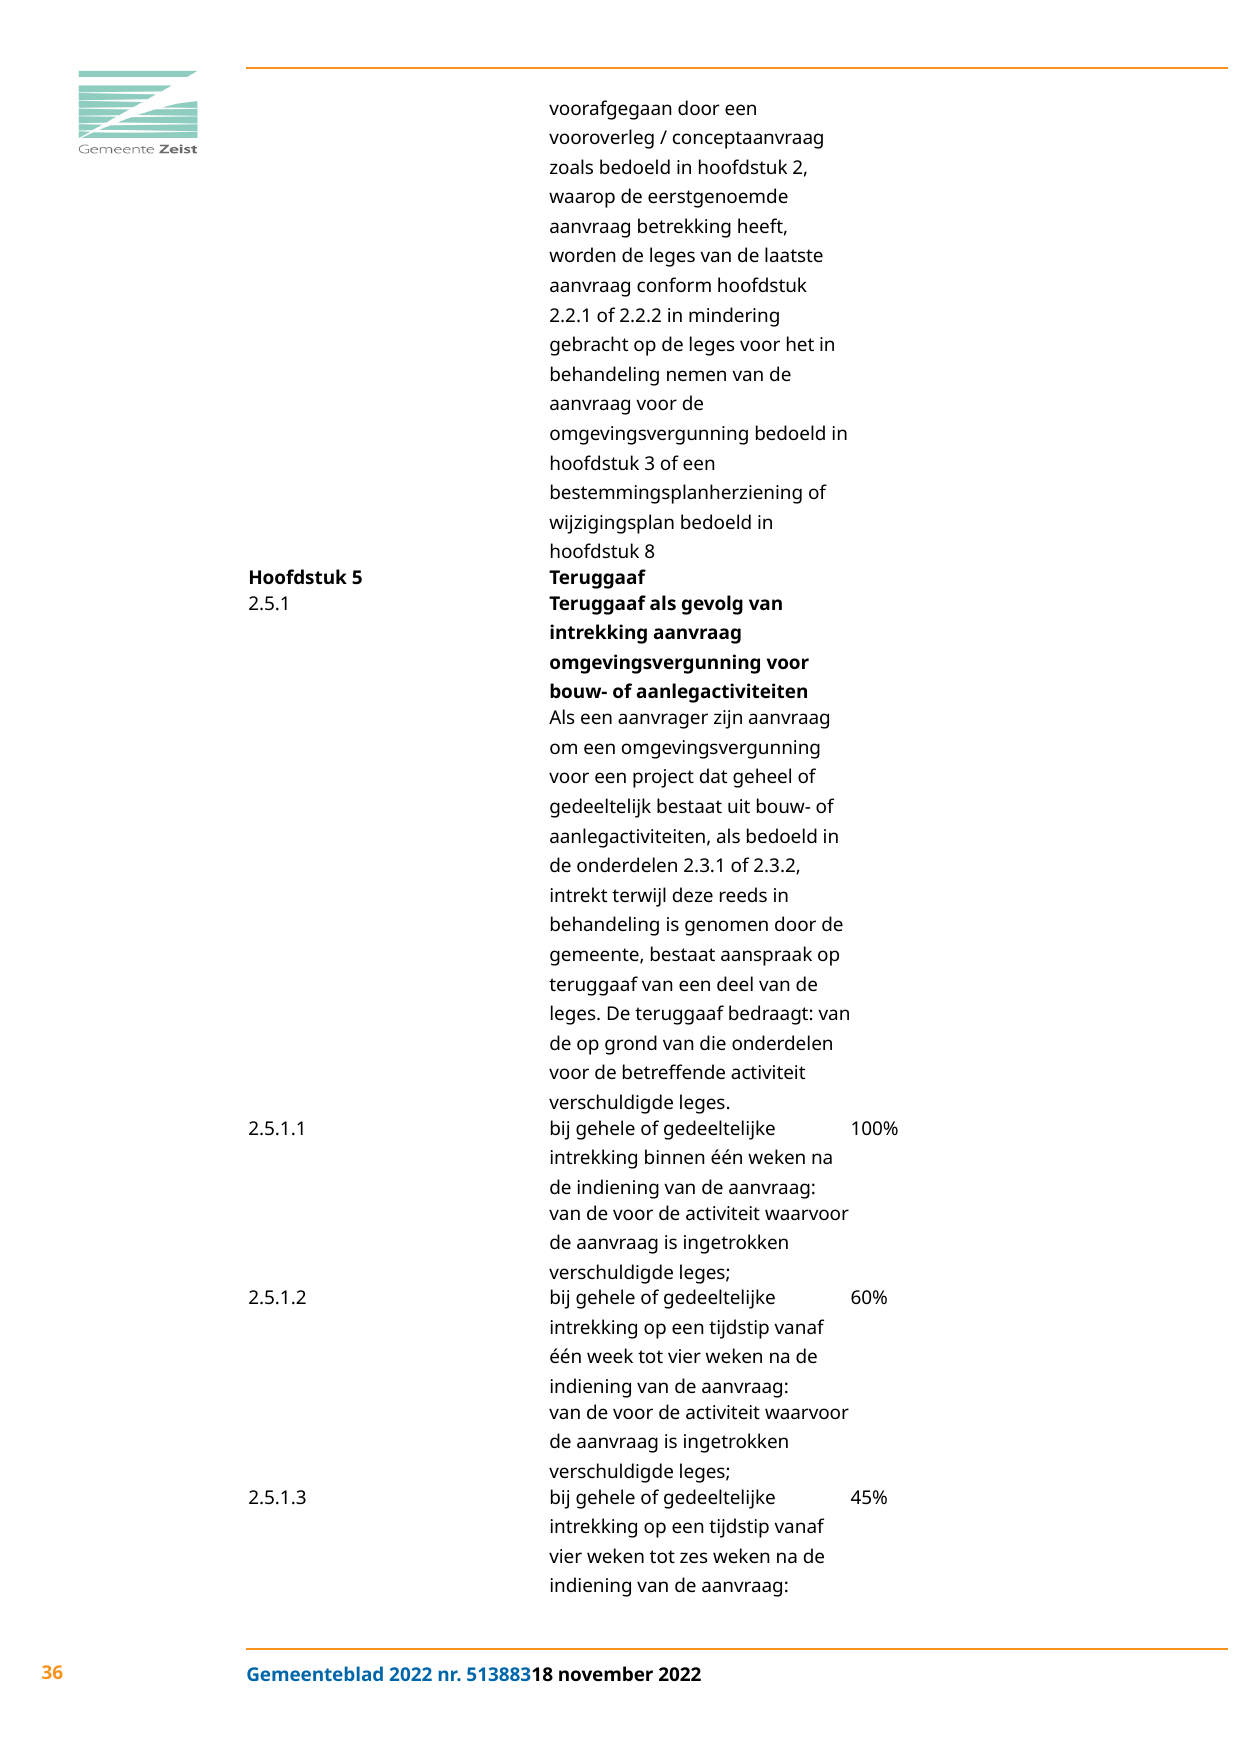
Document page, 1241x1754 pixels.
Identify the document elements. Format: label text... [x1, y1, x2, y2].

table_cell bij gehele of gedeeltelijke intrekking binnen één weken na de indiening van de aanvraag: [549, 1115, 850, 1200]
table_cell [248, 705, 549, 1115]
table_cell [850, 564, 1152, 590]
table_cell van de voor de activiteit waarvoor de aanvraag is ingetrokken verschuldigde leges; [549, 1399, 850, 1484]
table_cell 2.5.1.2 [248, 1285, 549, 1399]
table_cell Hoofdstuk 5 [248, 564, 549, 590]
table_cell 2.5.1 [248, 590, 549, 704]
table_cell 60% [850, 1285, 1152, 1399]
table_cell 100% [850, 1115, 1152, 1200]
table_cell 2.5.1.3 [248, 1484, 549, 1598]
table_cell [248, 1399, 549, 1484]
table_cell bij gehele of gedeeltelijke intrekking op een tijdstip vanaf vier weken tot zes weken na de indiening van de aanvraag: [549, 1484, 850, 1598]
table_cell [248, 1200, 549, 1284]
table_cell Teruggaaf [549, 564, 850, 590]
table_cell van de voor de activiteit waarvoor de aanvraag is ingetrokken verschuldigde leges; [549, 1200, 850, 1284]
table_cell [248, 95, 549, 564]
table_cell [850, 95, 1152, 564]
table_cell bij gehele of gedeeltelijke intrekking op een tijdstip vanaf één week tot vier weken na de indiening van de aanvraag: [549, 1285, 850, 1399]
table_cell [850, 705, 1152, 1115]
table_cell 45% [850, 1484, 1152, 1598]
table_cell [850, 590, 1152, 704]
picture [41, 47, 231, 172]
table_cell Teruggaaf als gevolg van intrekking aanvraag omgevingsvergunning voor bouw- of aanlegactiviteiten [549, 590, 850, 704]
table_cell [850, 1399, 1152, 1484]
table_cell 2.5.1.1 [248, 1115, 549, 1200]
table_cell voorafgegaan door een vooroverleg / conceptaanvraag zoals bedoeld in hoofdstuk 2, waarop de eerstgenoemde aanvraag betrekking heeft, worden de leges van de laatste aanvraag conform hoofdstuk 2.2.1 of 2.2.2 in mindering gebracht op de leges voor het in behandeling nemen van de aanvraag voor de omgevingsvergunning bedoeld in hoofdstuk 3 of een bestemmingsplanherziening of wijzigingsplan bedoeld in hoofdstuk 8 [549, 95, 850, 564]
table_cell Als een aanvrager zijn aanvraag om een omgevingsvergunning voor een project dat geheel of gedeeltelijk bestaat uit bouw- of aanlegactiviteiten, als bedoeld in de onderdelen 2.3.1 of 2.3.2, intrekt terwijl deze reeds in behandeling is genomen door de gemeente, bestaat aanspraak op teruggaaf van een deel van de leges. De teruggaaf bedraagt: van de op grond van die onderdelen voor de betreffende activiteit verschuldigde leges. [549, 705, 850, 1115]
table_cell [850, 1200, 1152, 1284]
